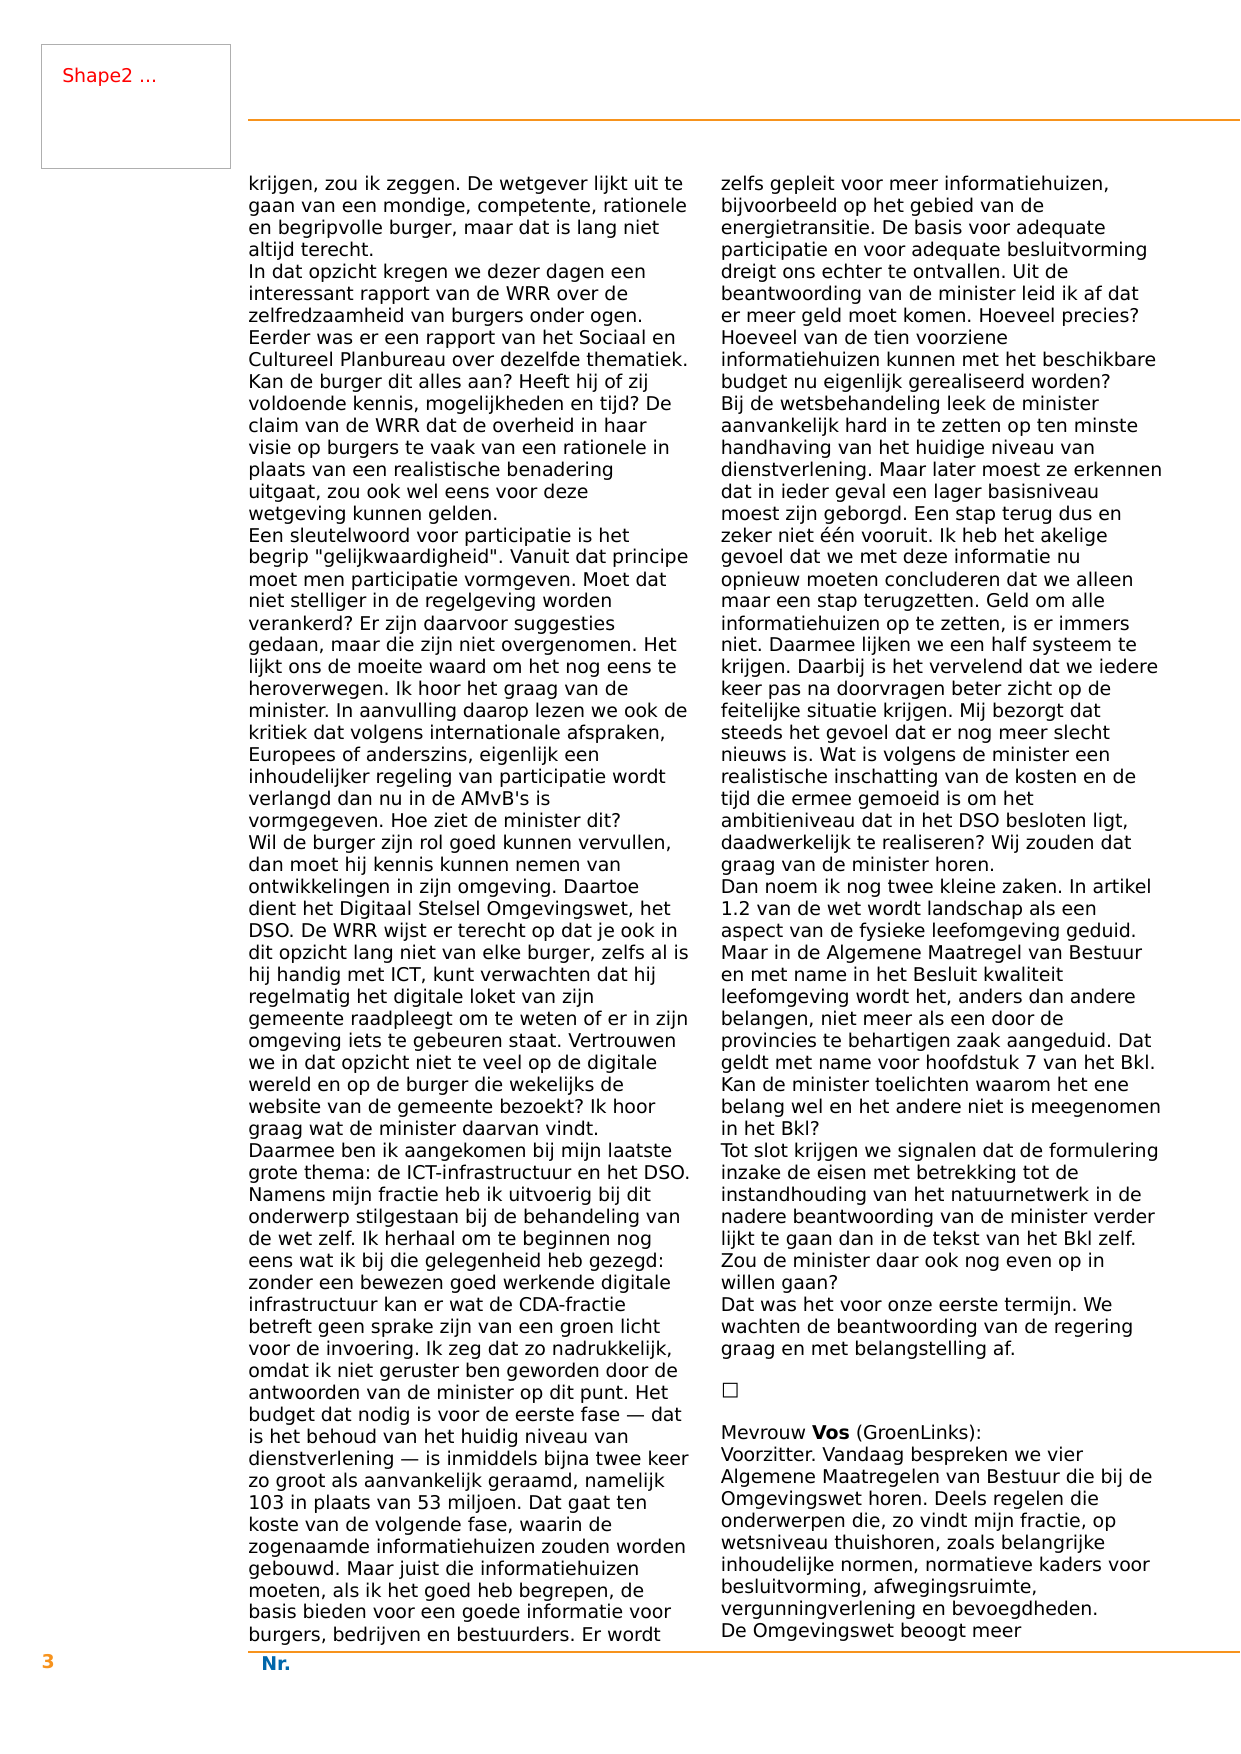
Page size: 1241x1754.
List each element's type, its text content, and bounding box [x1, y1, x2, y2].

text Daarmee ben ik aangekomen bij mijn laatste grote thema: de ICT-infrastructuur en het DSO. Namens mijn fractie heb ik uitvoerig bij dit onderwerp stilgestaan bij de behandeling van de wet zelf. Ik herhaal om te beginnen nog eens wat ik bij die gelegenheid heb gezegd: zonder een bewezen goed werkende digitale infrastructuur kan er wat de CDA-fractie betreft geen sprake zijn van een groen licht voor de invoering. Ik zeg dat zo nadrukkelijk, omdat ik niet geruster ben geworden door de antwoorden van de minister op dit punt. Het budget dat nodig is voor de eerste fase — dat is het behoud van het huidig niveau van dienstverlening — is inmiddels bijna twee keer zo groot als aanvankelijk geraamd, namelijk 103 in plaats van 53 miljoen. Dat gaat ten koste van de volgende fase, waarin de zogenaamde informatiehuizen zouden worden gebouwd. Maar juist die informatiehuizen moeten, als ik het goed heb begrepen, de basis bieden voor een goede informatie voor burgers, bedrijven en bestuurders. Er wordt [248, 1140, 691, 1645]
text In dat opzicht kregen we dezer dagen een interessant rapport van de WRR over de zelfredzaamheid van burgers onder ogen. Eerder was er een rapport van het Sociaal en Cultureel Planbureau over dezelfde thematiek. Kan de burger dit alles aan? Heeft hij of zij voldoende kennis, mogelijkheden en tijd? De claim van de WRR dat de overheid in haar visie op burgers te vaak van een rationele in plaats van een realistische benadering uitgaat, zou ook wel eens voor deze wetgeving kunnen gelden. [248, 261, 691, 524]
text Dat was het voor onze eerste termijn. We wachten de beantwoording van de regering graag en met belangstelling af. [721, 1294, 1163, 1360]
text Bij de wetsbehandeling leek de minister aanvankelijk hard in te zetten op ten minste handhaving van het huidige niveau van dienstverlening. Maar later moest ze erkennen dat in ieder geval een lager basisniveau moest zijn geborgd. Een stap terug dus en zeker niet één vooruit. Ik heb het akelige gevoel dat we met deze informatie nu opnieuw moeten concluderen dat we alleen maar een stap terugzetten. Geld om alle informatiehuizen op te zetten, is er immers niet. Daarmee lijken we een half systeem te krijgen. Daarbij is het vervelend dat we iedere keer pas na doorvragen beter zicht op de feitelijke situatie krijgen. Mij bezorgt dat steeds het gevoel dat er nog meer slecht nieuws is. Wat is volgens de minister een realistische inschatting van de kosten en de tijd die ermee gemoeid is om het ambitieniveau dat in het DSO besloten ligt, daadwerkelijk te realiseren? Wij zouden dat graag van de minister horen. [721, 393, 1163, 876]
text Mevrouw Vos (GroenLinks): [721, 1422, 1163, 1444]
text ⬜ [721, 1380, 1163, 1402]
text krijgen, zou ik zeggen. De wetgever lijkt uit te gaan van een mondige, competente, rationele en begripvolle burger, maar dat is lang niet altijd terecht. [248, 173, 691, 261]
text Tot slot krijgen we signalen dat de formulering inzake de eisen met betrekking tot de instandhouding van het natuurnetwerk in de nadere beantwoording van de minister verder lijkt te gaan dan in de tekst van het Bkl zelf. Zou de minister daar ook nog even op in willen gaan? [721, 1140, 1163, 1294]
text Een sleutelwoord voor participatie is het begrip "gelijkwaardigheid". Vanuit dat principe moet men participatie vormgeven. Moet dat niet stelliger in de regelgeving worden verankerd? Er zijn daarvoor suggesties gedaan, maar die zijn niet overgenomen. Het lijkt ons de moeite waard om het nog eens te heroverwegen. Ik hoor het graag van de minister. In aanvulling daarop lezen we ook de kritiek dat volgens internationale afspraken, Europees of anderszins, eigenlijk een inhoudelijker regeling van participatie wordt verlangd dan nu in de AMvB's is vormgegeven. Hoe ziet de minister dit? [248, 524, 691, 832]
text Dan noem ik nog twee kleine zaken. In artikel 1.2 van de wet wordt landschap als een aspect van de fysieke leefomgeving geduid. Maar in de Algemene Maatregel van Bestuur en met name in het Besluit kwaliteit leefomgeving wordt het, anders dan andere belangen, niet meer als een door de provincies te behartigen zaak aangeduid. Dat geldt met name voor hoofdstuk 7 van het Bkl. Kan de minister toelichten waarom het ene belang wel en het andere niet is meegenomen in het Bkl? [721, 876, 1163, 1140]
text Wil de burger zijn rol goed kunnen vervullen, dan moet hij kennis kunnen nemen van ontwikkelingen in zijn omgeving. Daartoe dient het Digitaal Stelsel Omgevingswet, het DSO. De WRR wijst er terecht op dat je ook in dit opzicht lang niet van elke burger, zelfs al is hij handig met ICT, kunt verwachten dat hij regelmatig het digitale loket van zijn gemeente raadpleegt om te weten of er in zijn omgeving iets te gebeuren staat. Vertrouwen we in dat opzicht niet te veel op de digitale wereld en op de burger die wekelijks de website van de gemeente bezoekt? Ik hoor graag wat de minister daarvan vindt. [248, 832, 691, 1140]
text zelfs gepleit voor meer informatiehuizen, bijvoorbeeld op het gebied van de energietransitie. De basis voor adequate participatie en voor adequate besluitvorming dreigt ons echter te ontvallen. Uit de beantwoording van de minister leid ik af dat er meer geld moet komen. Hoeveel precies? Hoeveel van de tien voorziene informatiehuizen kunnen met het beschikbare budget nu eigenlijk gerealiseerd worden? [721, 173, 1163, 393]
text Voorzitter. Vandaag bespreken we vier Algemene Maatregelen van Bestuur die bij de Omgevingswet horen. Deels regelen die onderwerpen die, zo vindt mijn fractie, op wetsniveau thuishoren, zoals belangrijke inhoudelijke normen, normatieve kaders voor besluitvorming, afwegingsruimte, vergunningverlening en bevoegdheden. [721, 1444, 1163, 1619]
text De Omgevingswet beoogt meer [721, 1619, 1163, 1641]
